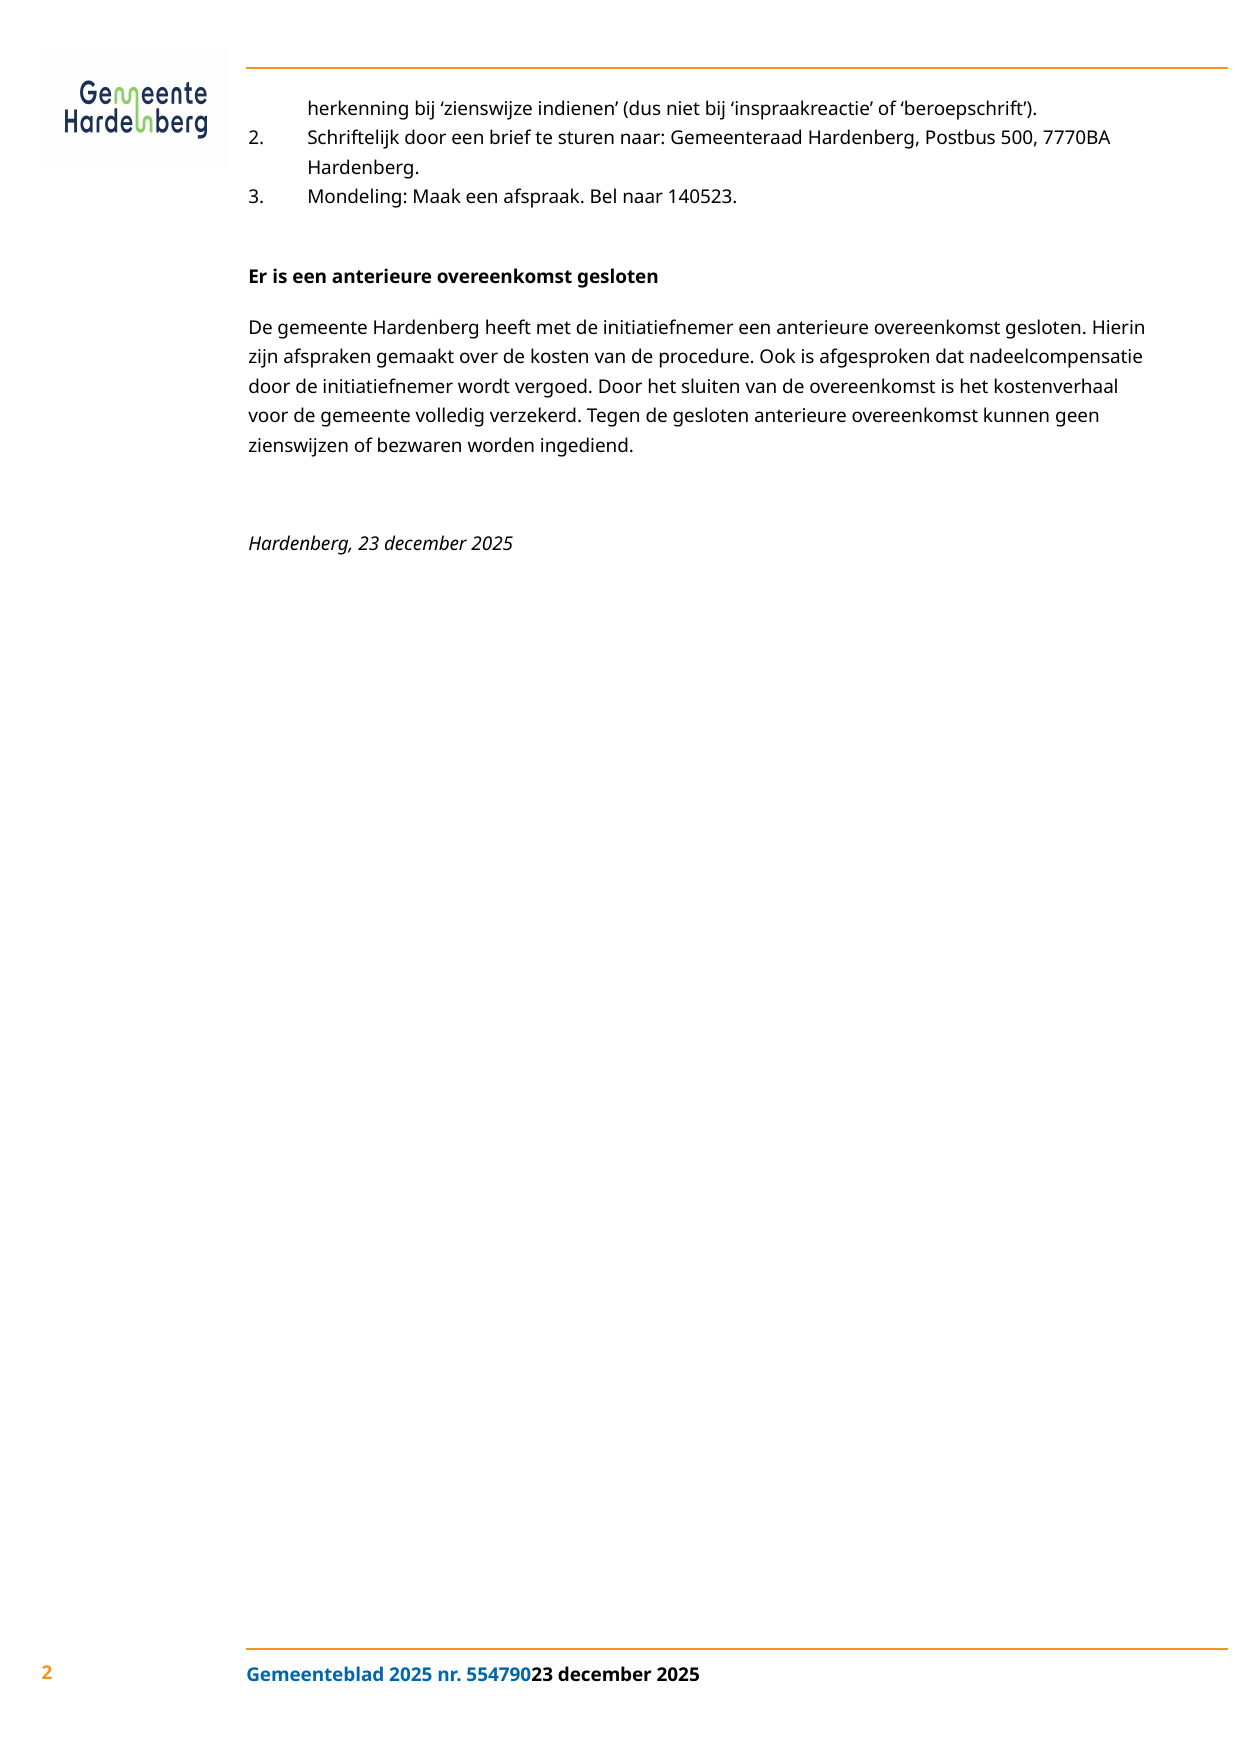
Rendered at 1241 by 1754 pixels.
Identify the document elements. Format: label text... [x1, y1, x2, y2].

list Mondeling: Maak een afspraak. Bel naar 140523. [248, 183, 1152, 209]
list Schriftelijk door een brief te sturen naar: Gemeenteraad Hardenberg, Postbus 500, 7770BA Hardenberg. [248, 124, 1152, 180]
picture [41, 47, 231, 172]
list herkenning bij ‘zienswijze indienen’ (dus niet bij ‘inspraakreactie’ of ‘beroepschrift’). [248, 95, 1152, 121]
text Hardenberg, 23 december 2025 [248, 531, 1152, 556]
text De gemeente Hardenberg heeft met de initiatiefnemer een anterieure overeenkomst gesloten. Hierin zijn afspraken gemaakt over de kosten van de procedure. Ook is afgesproken dat nadeelcompensatie door de initiatiefnemer wordt vergoed. Door het sluiten van de overeenkomst is het kostenverhaal voor de gemeente volledig verzekerd. Tegen de gesloten anterieure overeenkomst kunnen geen zienswijzen of bezwaren worden ingediend. [248, 314, 1152, 458]
text Er is een anterieure overeenkomst gesloten [248, 263, 1152, 289]
